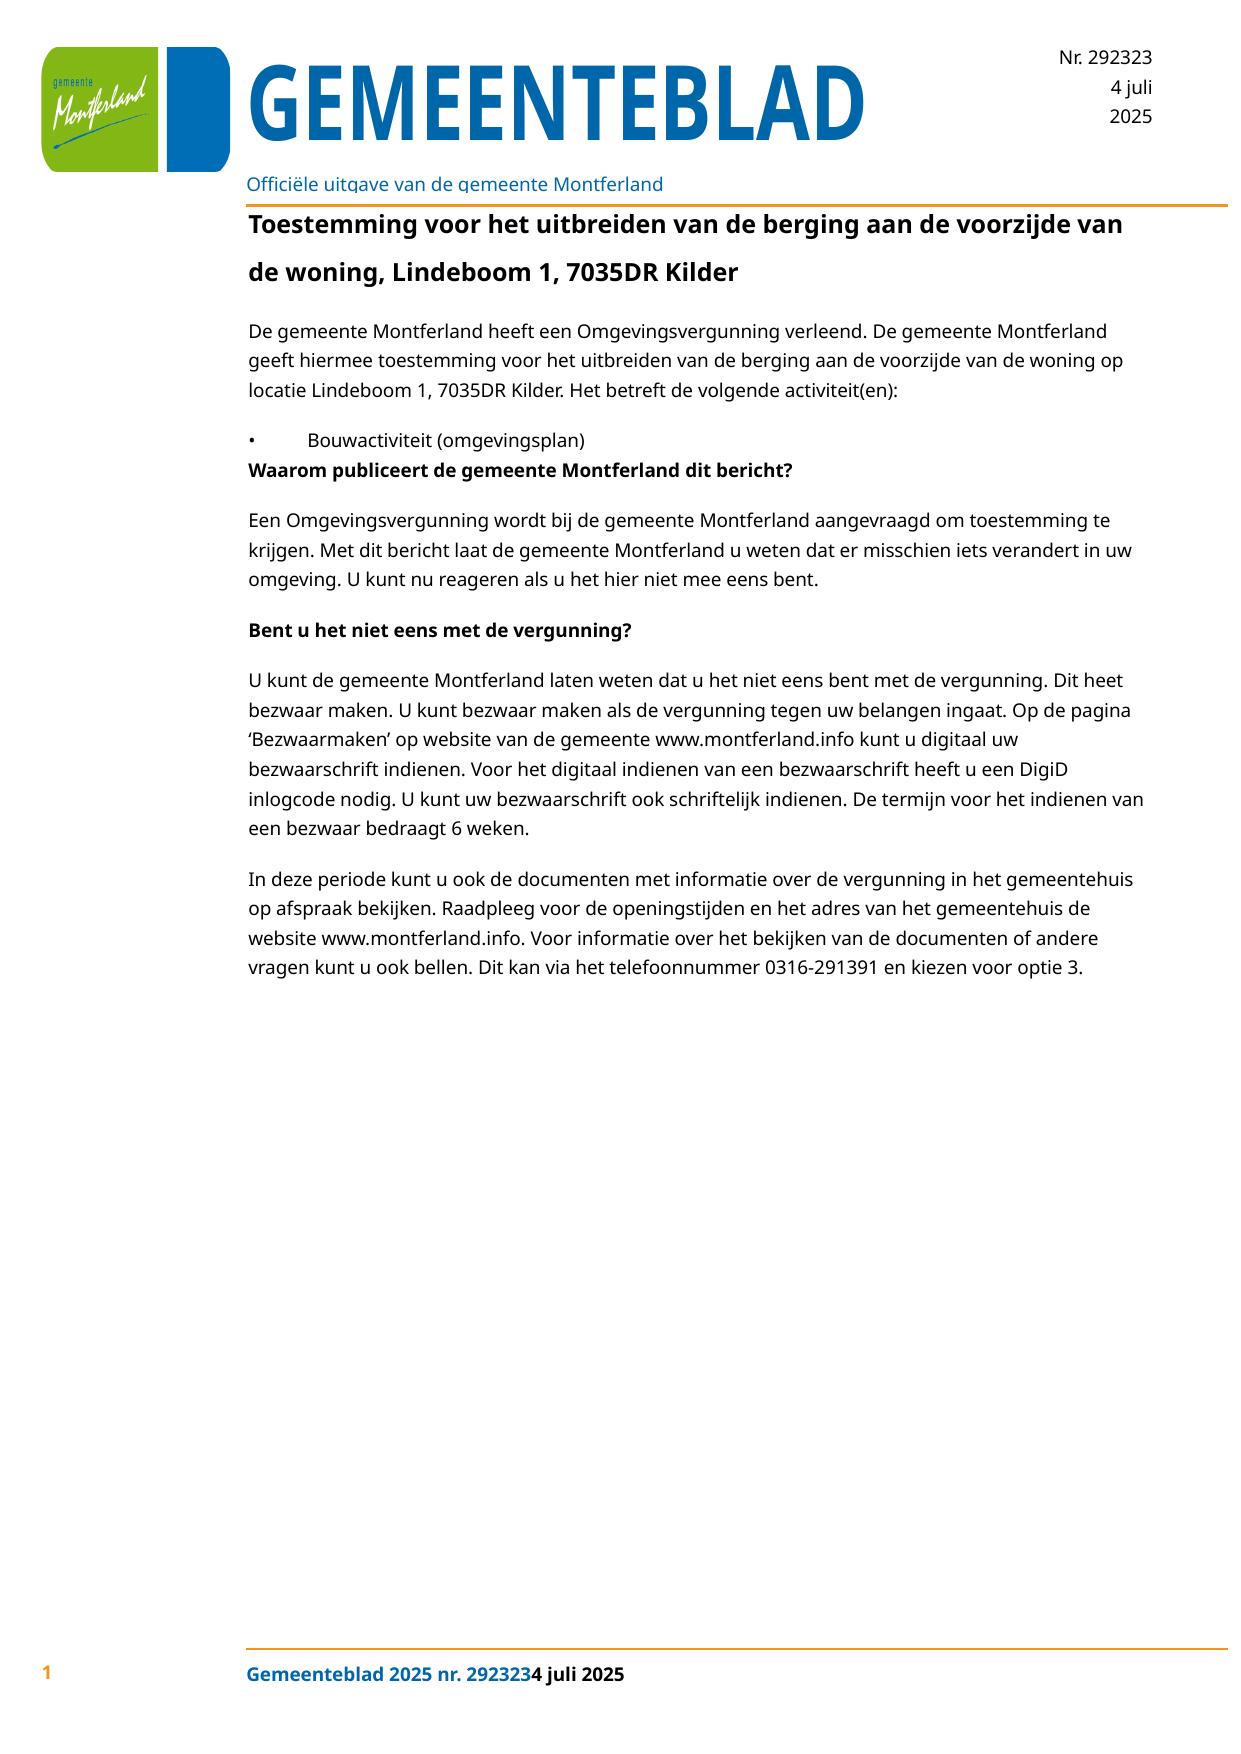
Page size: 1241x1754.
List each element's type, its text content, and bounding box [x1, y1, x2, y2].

text Bent u het niet eens met de vergunning? [248, 617, 1152, 643]
list Bouwactiviteit (omgevingsplan) [248, 427, 1152, 453]
text Toestemming voor het uitbreiden van de berging aan de voorzijde van de woning, Lindeboom 1, 7035DR Kilder [248, 207, 1152, 288]
picture [41, 47, 231, 172]
text Een Omgevingsvergunning wordt bij de gemeente Montferland aangevraagd om toestemming te krijgen. Met dit bericht laat de gemeente Montferland u weten dat er misschien iets verandert in uw omgeving. U kunt nu reageren als u het hier niet mee eens bent. [248, 507, 1152, 592]
text U kunt de gemeente Montferland laten weten dat u het niet eens bent met de vergunning. Dit heet bezwaar maken. U kunt bezwaar maken als de vergunning tegen uw belangen ingaat. Op de pagina ‘Bezwaarmaken’ op website van de gemeente www.montferland.info kunt u digitaal uw bezwaarschrift indienen. Voor het digitaal indienen van een bezwaarschrift heeft u een DigiD inlogcode nodig. U kunt uw bezwaarschrift ook schriftelijk indienen. De termijn voor het indienen van een bezwaar bedraagt 6 weken. [248, 667, 1152, 841]
text Waarom publiceert de gemeente Montferland dit bericht? [248, 457, 1152, 483]
text In deze periode kunt u ook de documenten met informatie over de vergunning in het gemeentehuis op afspraak bekijken. Raadpleeg voor de openingstijden en het adres van het gemeentehuis de website www.montferland.info. Voor informatie over het bekijken van de documenten of andere vragen kunt u ook bellen. Dit kan via het telefoonnummer 0316-291391 en kiezen voor optie 3. [248, 866, 1152, 980]
text De gemeente Montferland heeft een Omgevingsvergunning verleend. De gemeente Montferland geeft hiermee toestemming voor het uitbreiden van de berging aan de voorzijde van de woning op locatie Lindeboom 1, 7035DR Kilder. Het betreft de volgende activiteit(en): [248, 318, 1152, 403]
